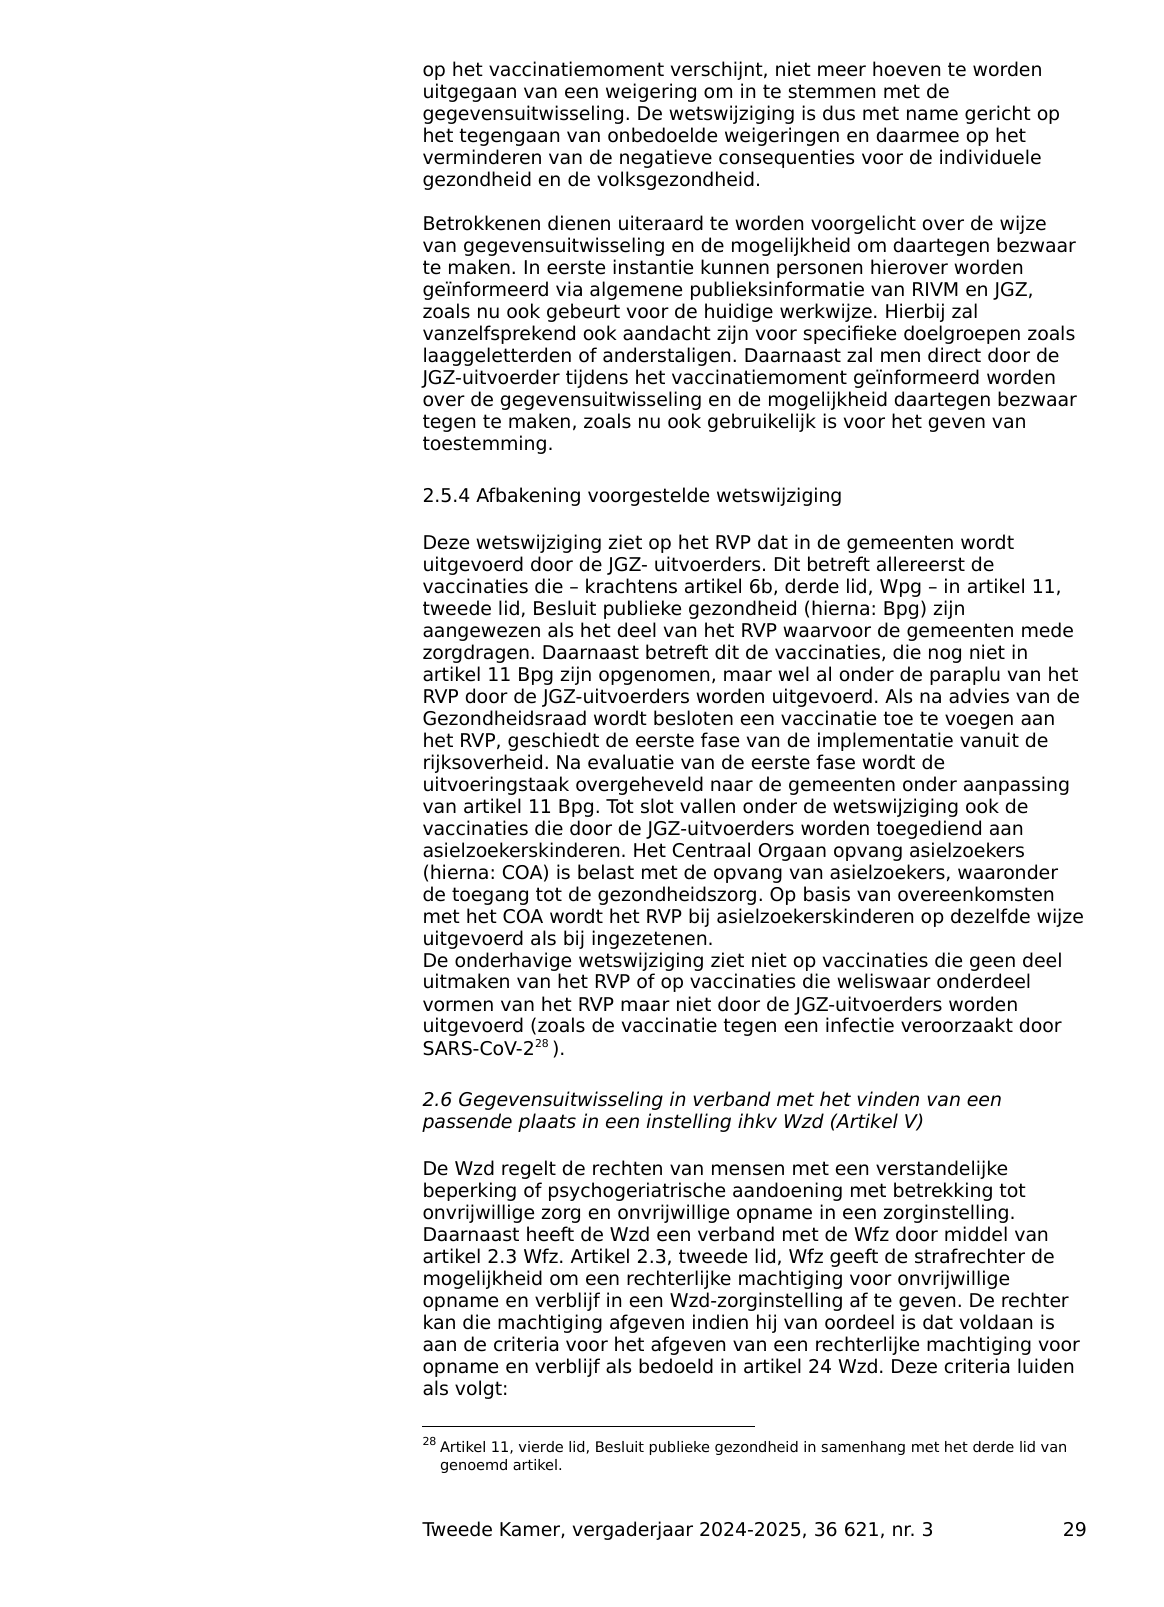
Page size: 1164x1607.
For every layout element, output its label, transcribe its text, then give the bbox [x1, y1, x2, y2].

text De Wzd regelt de rechten van mensen met een verstandelijke beperking of psychogeriatrische aandoening met betrekking tot onvrijwillige zorg en onvrijwillige opname in een zorginstelling. Daarnaast heeft de Wzd een verband met de Wfz door middel van artikel 2.3 Wfz. Artikel 2.3, tweede lid, Wfz geeft de strafrechter de mogelijkheid om een rechterlijke machtiging voor onvrijwillige opname en verblijf in een Wzd-zorginstelling af te geven. De rechter kan die machtiging afgeven indien hij van oordeel is dat voldaan is aan de criteria voor het afgeven van een rechterlijke machtiging voor opname en verblijf als bedoeld in artikel 24 Wzd. Deze criteria luiden als volgt: [422, 1158, 1087, 1400]
text De onderhavige wetswijziging ziet niet op vaccinaties die geen deel uitmaken van het RVP of op vaccinaties die weliswaar onderdeel vormen van het RVP maar niet door de JGZ-uitvoerders worden uitgevoerd (zoals de vaccinatie tegen een infectie veroorzaakt door SARS-CoV-2). [422, 949, 1087, 1059]
text op het vaccinatiemoment verschijnt, niet meer hoeven te worden uitgegaan van een weigering om in te stemmen met de gegevensuitwisseling. De wetswijziging is dus met name gericht op het tegengaan van onbedoelde weigeringen en daarmee op het verminderen van de negatieve consequenties voor de individuele gezondheid en de volksgezondheid. [422, 59, 1087, 191]
text Deze wetswijziging ziet op het RVP dat in de gemeenten wordt uitgevoerd door de JGZ- uitvoerders. Dit betreft allereerst de vaccinaties die – krachtens artikel 6b, derde lid, Wpg – in artikel 11, tweede lid, Besluit publieke gezondheid (hierna: Bpg) zijn aangewezen als het deel van het RVP waarvoor de gemeenten mede zorgdragen. Daarnaast betreft dit de vaccinaties, die nog niet in artikel 11 Bpg zijn opgenomen, maar wel al onder de paraplu van het RVP door de JGZ-uitvoerders worden uitgevoerd. Als na advies van de Gezondheidsraad wordt besloten een vaccinatie toe te voegen aan het RVP, geschiedt de eerste fase van de implementatie vanuit de rijksoverheid. Na evaluatie van de eerste fase wordt de uitvoeringstaak overgeheveld naar de gemeenten onder aanpassing van artikel 11 Bpg. Tot slot vallen onder de wetswijziging ook de vaccinaties die door de JGZ-uitvoerders worden toegediend aan asielzoekerskinderen. Het Centraal Orgaan opvang asielzoekers (hierna: COA) is belast met de opvang van asielzoekers, waaronder de toegang tot de gezondheidszorg. Op basis van overeenkomsten met het COA wordt het RVP bij asielzoekerskinderen op dezelfde wijze uitgevoerd als bij ingezetenen. [422, 532, 1087, 949]
text Artikel 11, vierde lid, Besluit publieke gezondheid in samenhang met het derde lid van genoemd artikel. [422, 1435, 1087, 1474]
subtitle 2.6 Gegevensuitwisseling in verband met het vinden van een passende plaats in een instelling ihkv Wzd (Artikel V) [422, 1089, 1087, 1133]
subtitle 2.5.4 Afbakening voorgestelde wetswijziging [422, 485, 1087, 507]
text Betrokkenen dienen uiteraard te worden voorgelicht over de wijze van gegevensuitwisseling en de mogelijkheid om daartegen bezwaar te maken. In eerste instantie kunnen personen hierover worden geïnformeerd via algemene publieksinformatie van RIVM en JGZ, zoals nu ook gebeurt voor de huidige werkwijze. Hierbij zal vanzelfsprekend ook aandacht zijn voor specifieke doelgroepen zoals laaggeletterden of anderstaligen. Daarnaast zal men direct door de JGZ-uitvoerder tijdens het vaccinatiemoment geïnformeerd worden over de gegevensuitwisseling en de mogelijkheid daartegen bezwaar tegen te maken, zoals nu ook gebruikelijk is voor het geven van toestemming. [422, 213, 1087, 455]
